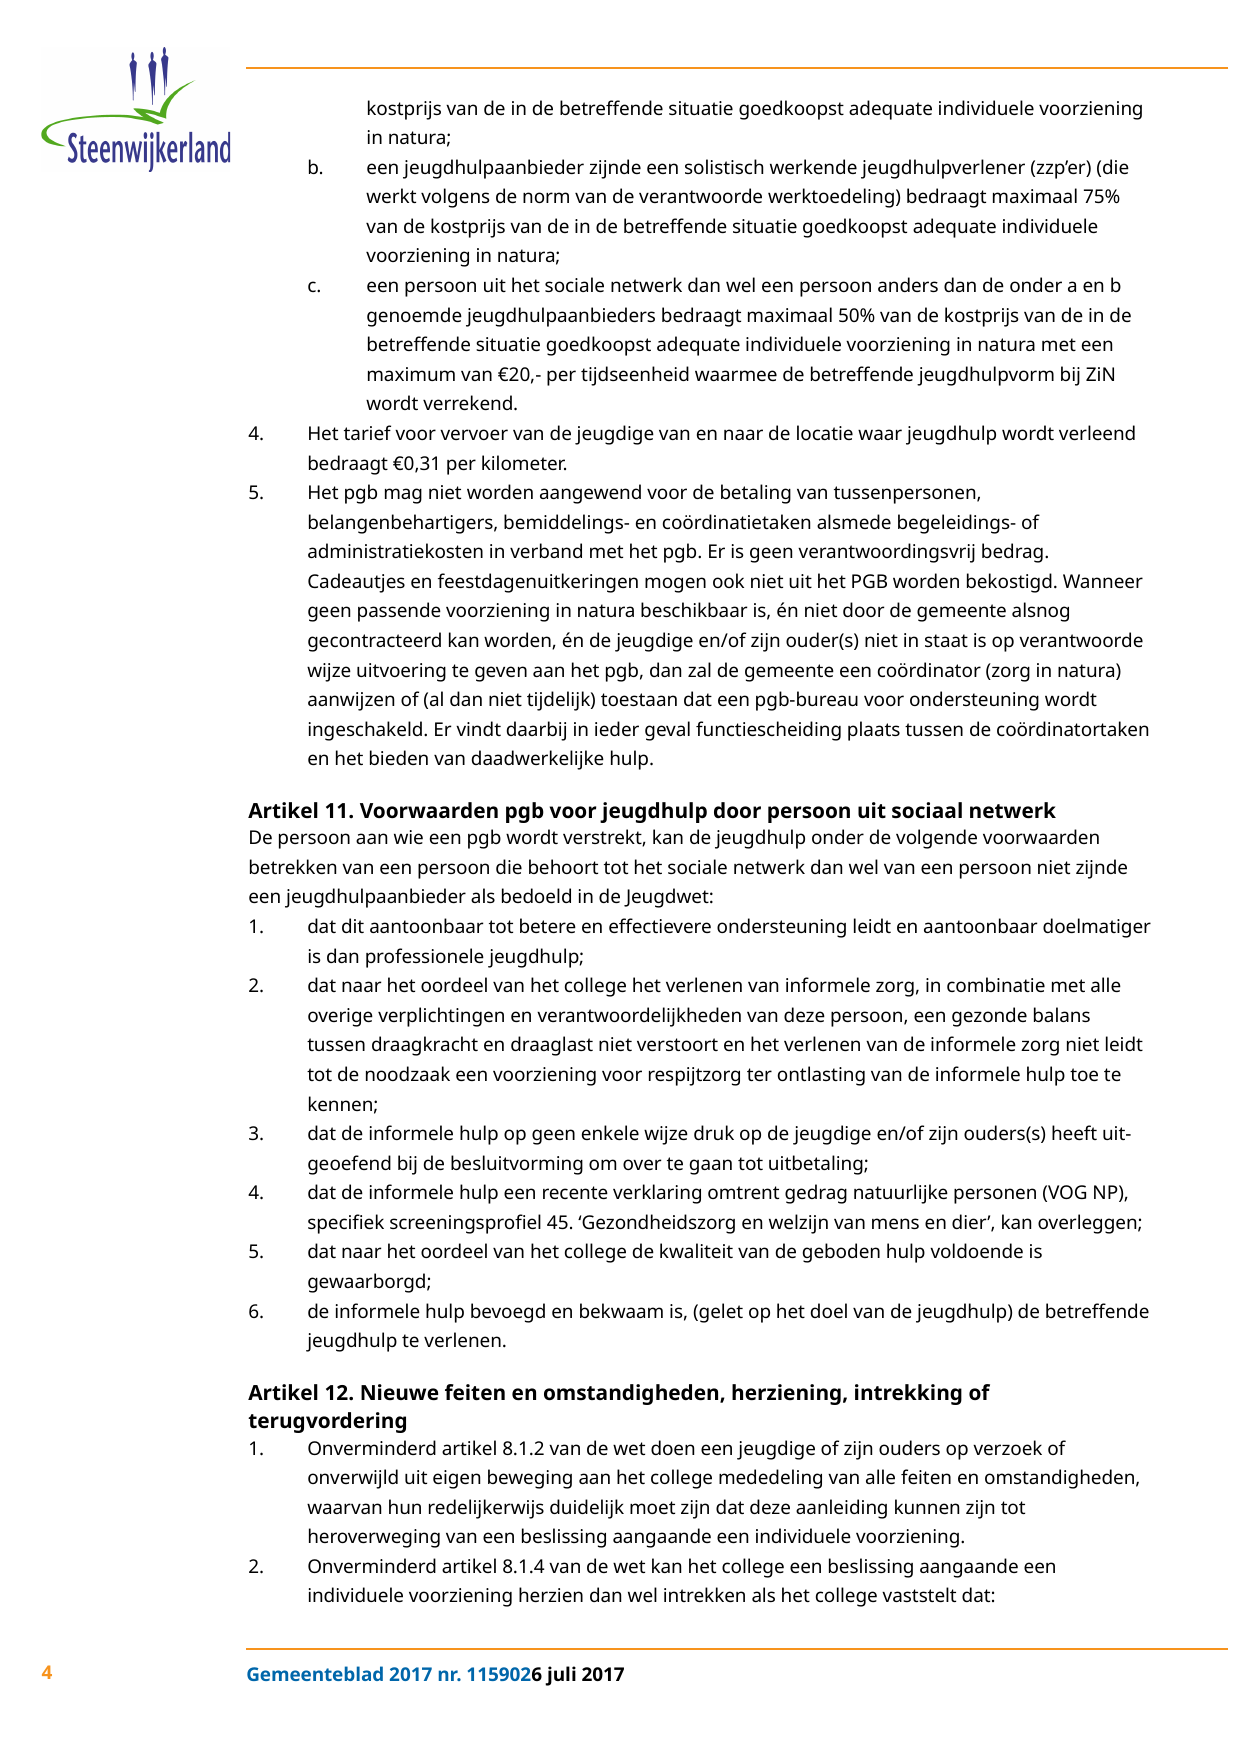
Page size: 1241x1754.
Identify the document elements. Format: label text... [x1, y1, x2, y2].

list de informele hulp bevoegd en bekwaam is, (gelet op het doel van de jeugdhulp) de betreffende jeugdhulp te verlenen. [248, 1298, 1152, 1353]
list Het pgb mag niet worden aangewend voor de betaling van tussenpersonen, belangenbehartigers, bemiddelings- en coördinatietaken alsmede begeleidings- of administratiekosten in verband met het pgb. Er is geen verantwoordingsvrij bedrag. Cadeautjes en feestdagenuitkeringen mogen ook niet uit het PGB worden bekostigd. Wanneer geen passende voorziening in natura beschikbaar is, én niet door de gemeente alsnog gecontracteerd kan worden, én de jeugdige en/of zijn ouder(s) niet in staat is op verantwoorde wijze uitvoering te geven aan het pgb, dan zal de gemeente een coördinator (zorg in natura) aanwijzen of (al dan niet tijdelijk) toestaan dat een pgb-bureau voor ondersteuning wordt ingeschakeld. Er vindt daarbij in ieder geval functiescheiding plaats tussen de coördinatortaken en het bieden van daadwerkelijke hulp. [248, 479, 1152, 771]
text Artikel 12. Nieuwe feiten en omstandigheden, herziening, intrekking of terugvordering [248, 1378, 1152, 1435]
list dat de informele hulp een recente verklaring omtrent gedrag natuurlijke personen (VOG NP), specifiek screeningsprofiel 45. ‘Gezondheidszorg en welzijn van mens en dier’, kan overleggen; [248, 1179, 1152, 1235]
list dat naar het oordeel van het college het verlenen van informele zorg, in combinatie met alle overige verplichtingen en verantwoordelijkheden van deze persoon, een gezonde balans tussen draagkracht en draaglast niet verstoort en het verlenen van de informele zorg niet leidt tot de noodzaak een voorziening voor respijtzorg ter ontlasting van de informele hulp toe te kennen; [248, 972, 1152, 1116]
text De persoon aan wie een pgb wordt verstrekt, kan de jeugdhulp onder de volgende voorwaarden betrekken van een persoon die behoort tot het sociale netwerk dan wel van een persoon niet zijnde een jeugdhulpaanbieder als bedoeld in de Jeugdwet: [248, 824, 1152, 909]
picture [41, 47, 231, 172]
list een persoon uit het sociale netwerk dan wel een persoon anders dan de onder a en b genoemde jeugdhulpaanbieders bedraagt maximaal 50% van de kostprijs van de in de betreffende situatie goedkoopst adequate individuele voorziening in natura met een maximum van €20,- per tijdseenheid waarmee de betreffende jeugdhulpvorm bij ZiN wordt verrekend. [307, 272, 1152, 416]
list geoefend bij de besluitvorming om over te gaan tot uitbetaling; [248, 1150, 1152, 1176]
list kostprijs van de in de betreffende situatie goedkoopst adequate individuele voorziening in natura; [307, 95, 1152, 150]
list Het tarief voor vervoer van de jeugdige van en naar de locatie waar jeugdhulp wordt verleend bedraagt €0,31 per kilometer. [248, 420, 1152, 476]
list Onverminderd artikel 8.1.2 van de wet doen een jeugdige of zijn ouders op verzoek of onverwijld uit eigen beweging aan het college mededeling van alle feiten en omstandigheden, waarvan hun redelijkerwijs duidelijk moet zijn dat deze aanleiding kunnen zijn tot heroverweging van een beslissing aangaande een individuele voorziening. [248, 1435, 1152, 1549]
list dat dit aantoonbaar tot betere en effectievere ondersteuning leidt en aantoonbaar doelmatiger is dan professionele jeugdhulp; [248, 913, 1152, 968]
list dat naar het oordeel van het college de kwaliteit van de geboden hulp voldoende is gewaarborgd; [248, 1239, 1152, 1294]
text Artikel 11. Voorwaarden pgb voor jeugdhulp door persoon uit sociaal netwerk [248, 796, 1152, 824]
list Onverminderd artikel 8.1.4 van de wet kan het college een beslissing aangaande een individuele voorziening herzien dan wel intrekken als het college vaststelt dat: [248, 1553, 1152, 1608]
list dat de informele hulp op geen enkele wijze druk op de jeugdige en/of zijn ouders(s) heeft uit- [248, 1120, 1152, 1146]
list een jeugdhulpaanbieder zijnde een solistisch werkende jeugdhulpverlener (zzp’er) (die werkt volgens de norm van de verantwoorde werktoedeling) bedraagt maximaal 75% van de kostprijs van de in de betreffende situatie goedkoopst adequate individuele voorziening in natura; [307, 154, 1152, 268]
